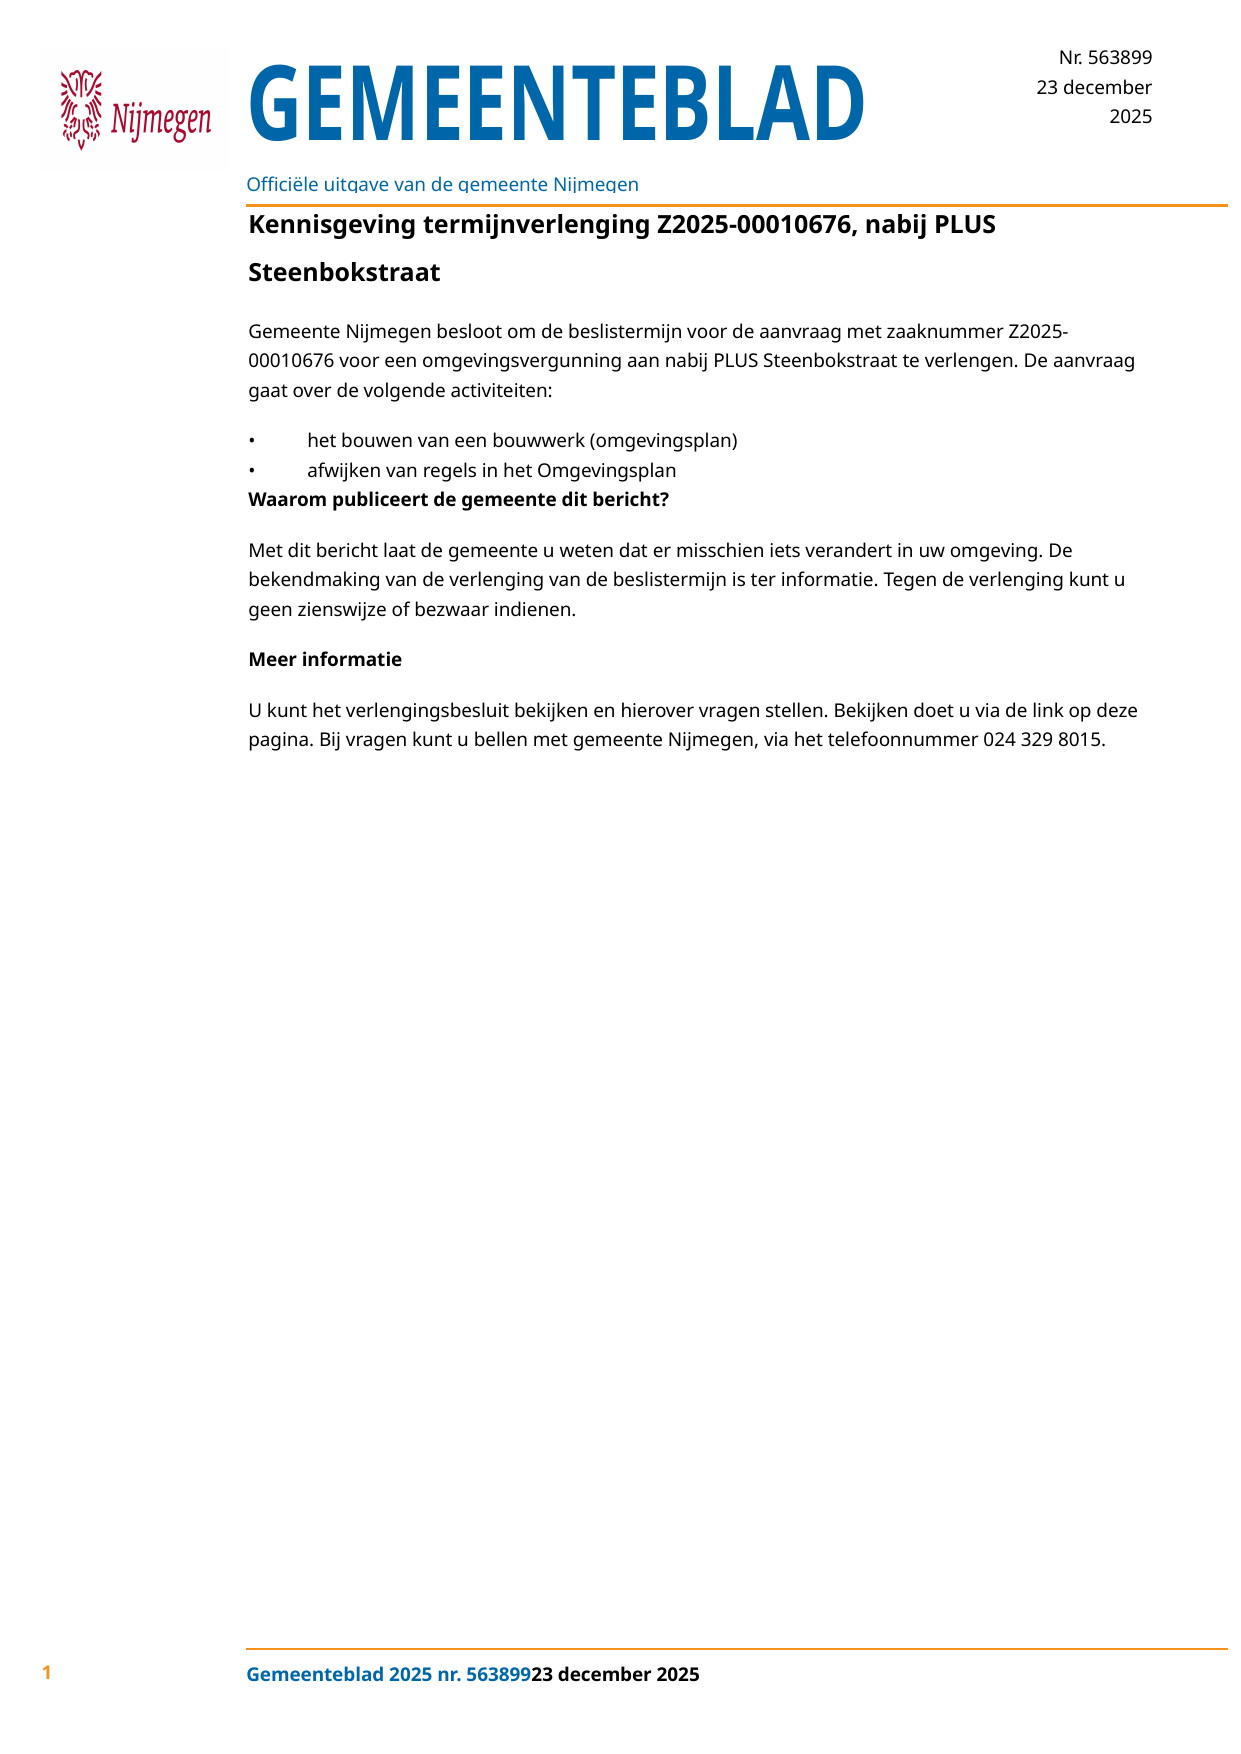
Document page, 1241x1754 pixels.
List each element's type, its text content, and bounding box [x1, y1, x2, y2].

picture [41, 47, 231, 172]
list afwijken van regels in het Omgevingsplan [248, 457, 1152, 483]
text Gemeente Nijmegen besloot om de beslistermijn voor de aanvraag met zaaknummer Z2025-00010676 voor een omgevingsvergunning aan nabij PLUS Steenbokstraat te verlengen. De aanvraag gaat over de volgende activiteiten: [248, 318, 1152, 403]
text Met dit bericht laat de gemeente u weten dat er misschien iets verandert in uw omgeving. De bekendmaking van de verlenging van de beslistermijn is ter informatie. Tegen de verlenging kunt u geen zienswijze of bezwaar indienen. [248, 537, 1152, 622]
text U kunt het verlengingsbesluit bekijken en hierover vragen stellen. Bekijken doet u via de link op deze pagina. Bij vragen kunt u bellen met gemeente Nijmegen, via het telefoonnummer 024 329 8015. [248, 697, 1152, 752]
text Waarom publiceert de gemeente dit bericht? [248, 487, 1152, 512]
text Kennisgeving termijnverlenging Z2025-00010676, nabij PLUS Steenbokstraat [248, 207, 1152, 288]
text Meer informatie [248, 647, 1152, 672]
list het bouwen van een bouwwerk (omgevingsplan) [248, 427, 1152, 453]
